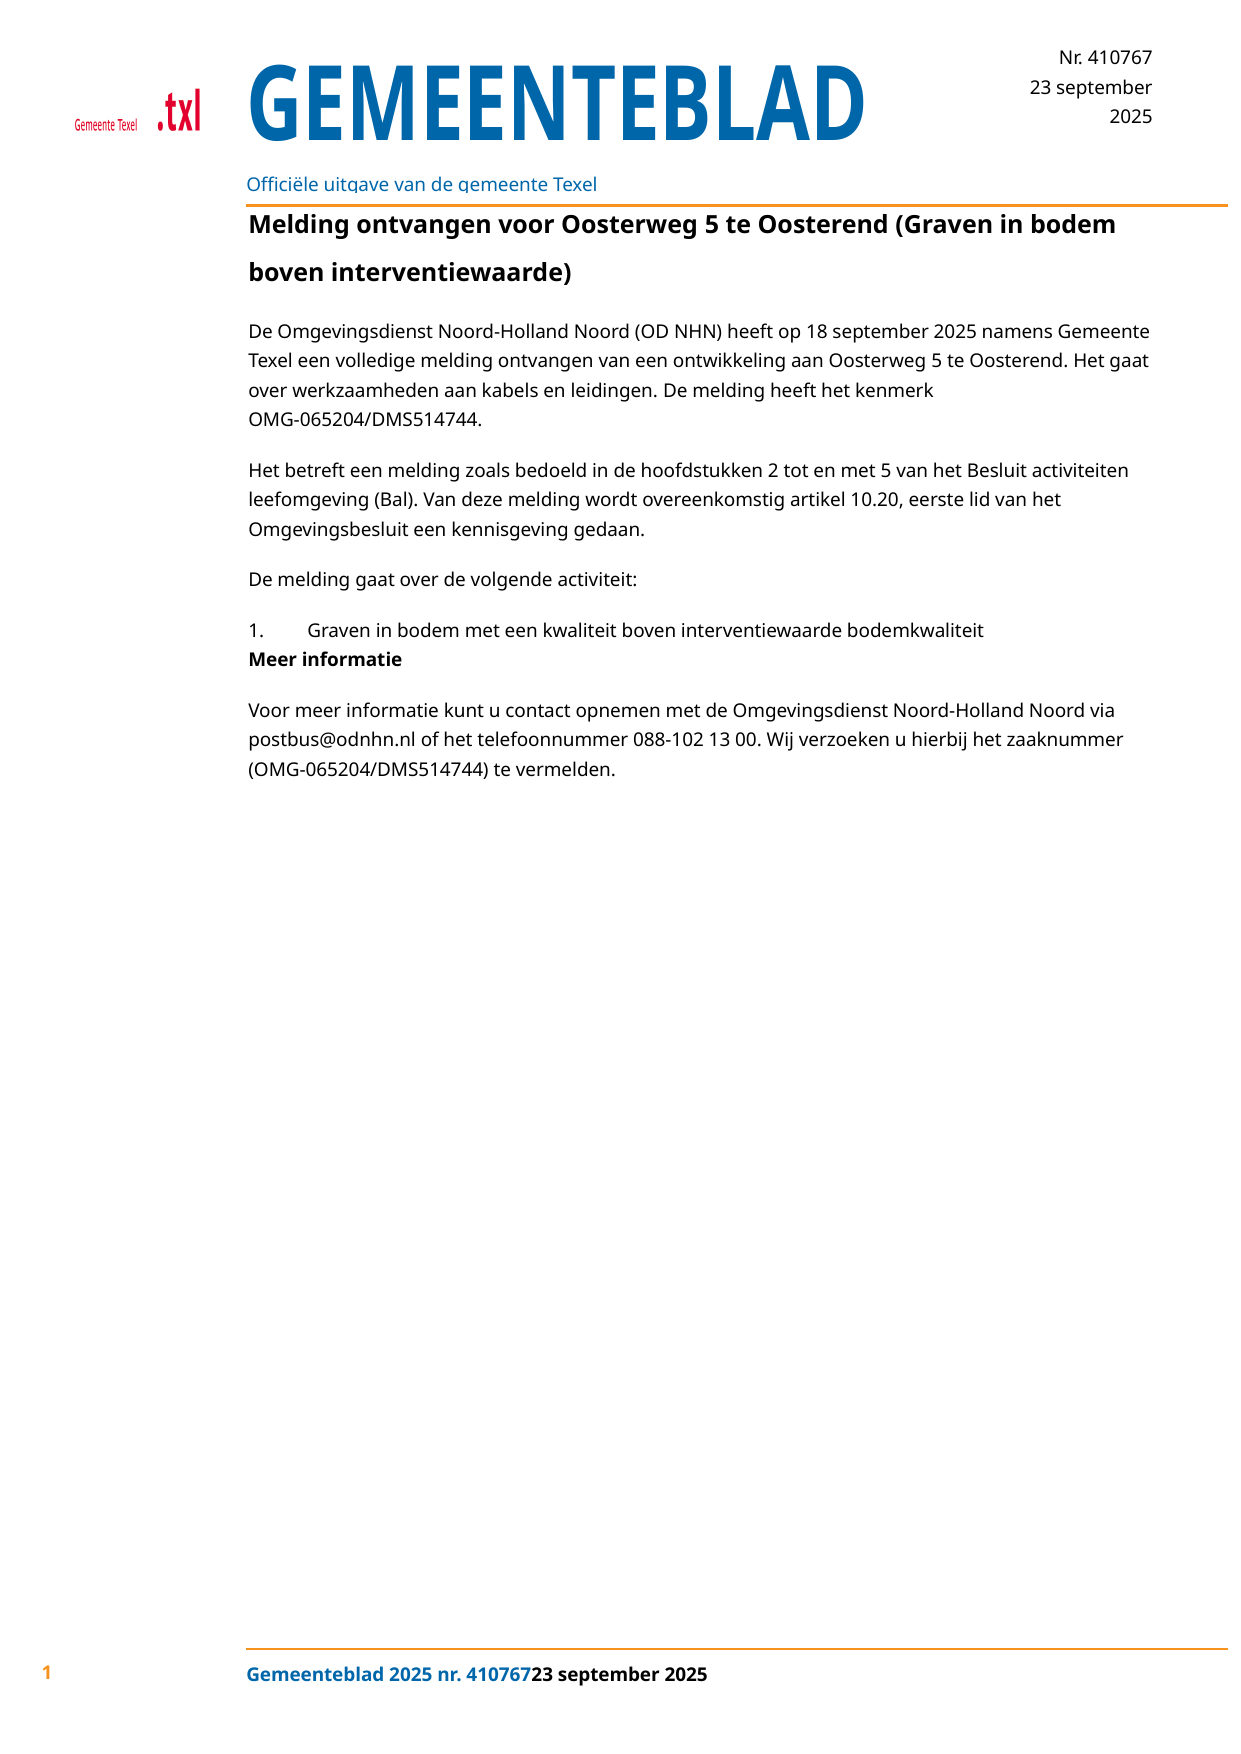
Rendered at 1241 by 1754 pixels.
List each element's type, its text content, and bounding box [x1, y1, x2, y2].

list Graven in bodem met een kwaliteit boven interventiewaarde bodemkwaliteit [248, 617, 1152, 643]
text De Omgevingsdienst Noord-Holland Noord (OD NHN) heeft op 18 september 2025 namens Gemeente Texel een volledige melding ontvangen van een ontwikkeling aan Oosterweg 5 te Oosterend. Het gaat over werkzaamheden aan kabels en leidingen. De melding heeft het kenmerk OMG-065204/DMS514744. [248, 318, 1152, 432]
text Meer informatie [248, 647, 1152, 672]
text Melding ontvangen voor Oosterweg 5 te Oosterend (Graven in bodem boven interventiewaarde) [248, 207, 1152, 288]
picture [41, 47, 231, 172]
text De melding gaat over de volgende activiteit: [248, 567, 1152, 592]
text Voor meer informatie kunt u contact opnemen met de Omgevingsdienst Noord-Holland Noord via postbus@odnhn.nl of het telefoonnummer 088-102 13 00. Wij verzoeken u hierbij het zaaknummer (OMG-065204/DMS514744) te vermelden. [248, 697, 1152, 782]
text Het betreft een melding zoals bedoeld in de hoofdstukken 2 tot en met 5 van het Besluit activiteiten leefomgeving (Bal). Van deze melding wordt overeenkomstig artikel 10.20, eerste lid van het Omgevingsbesluit een kennisgeving gedaan. [248, 457, 1152, 542]
